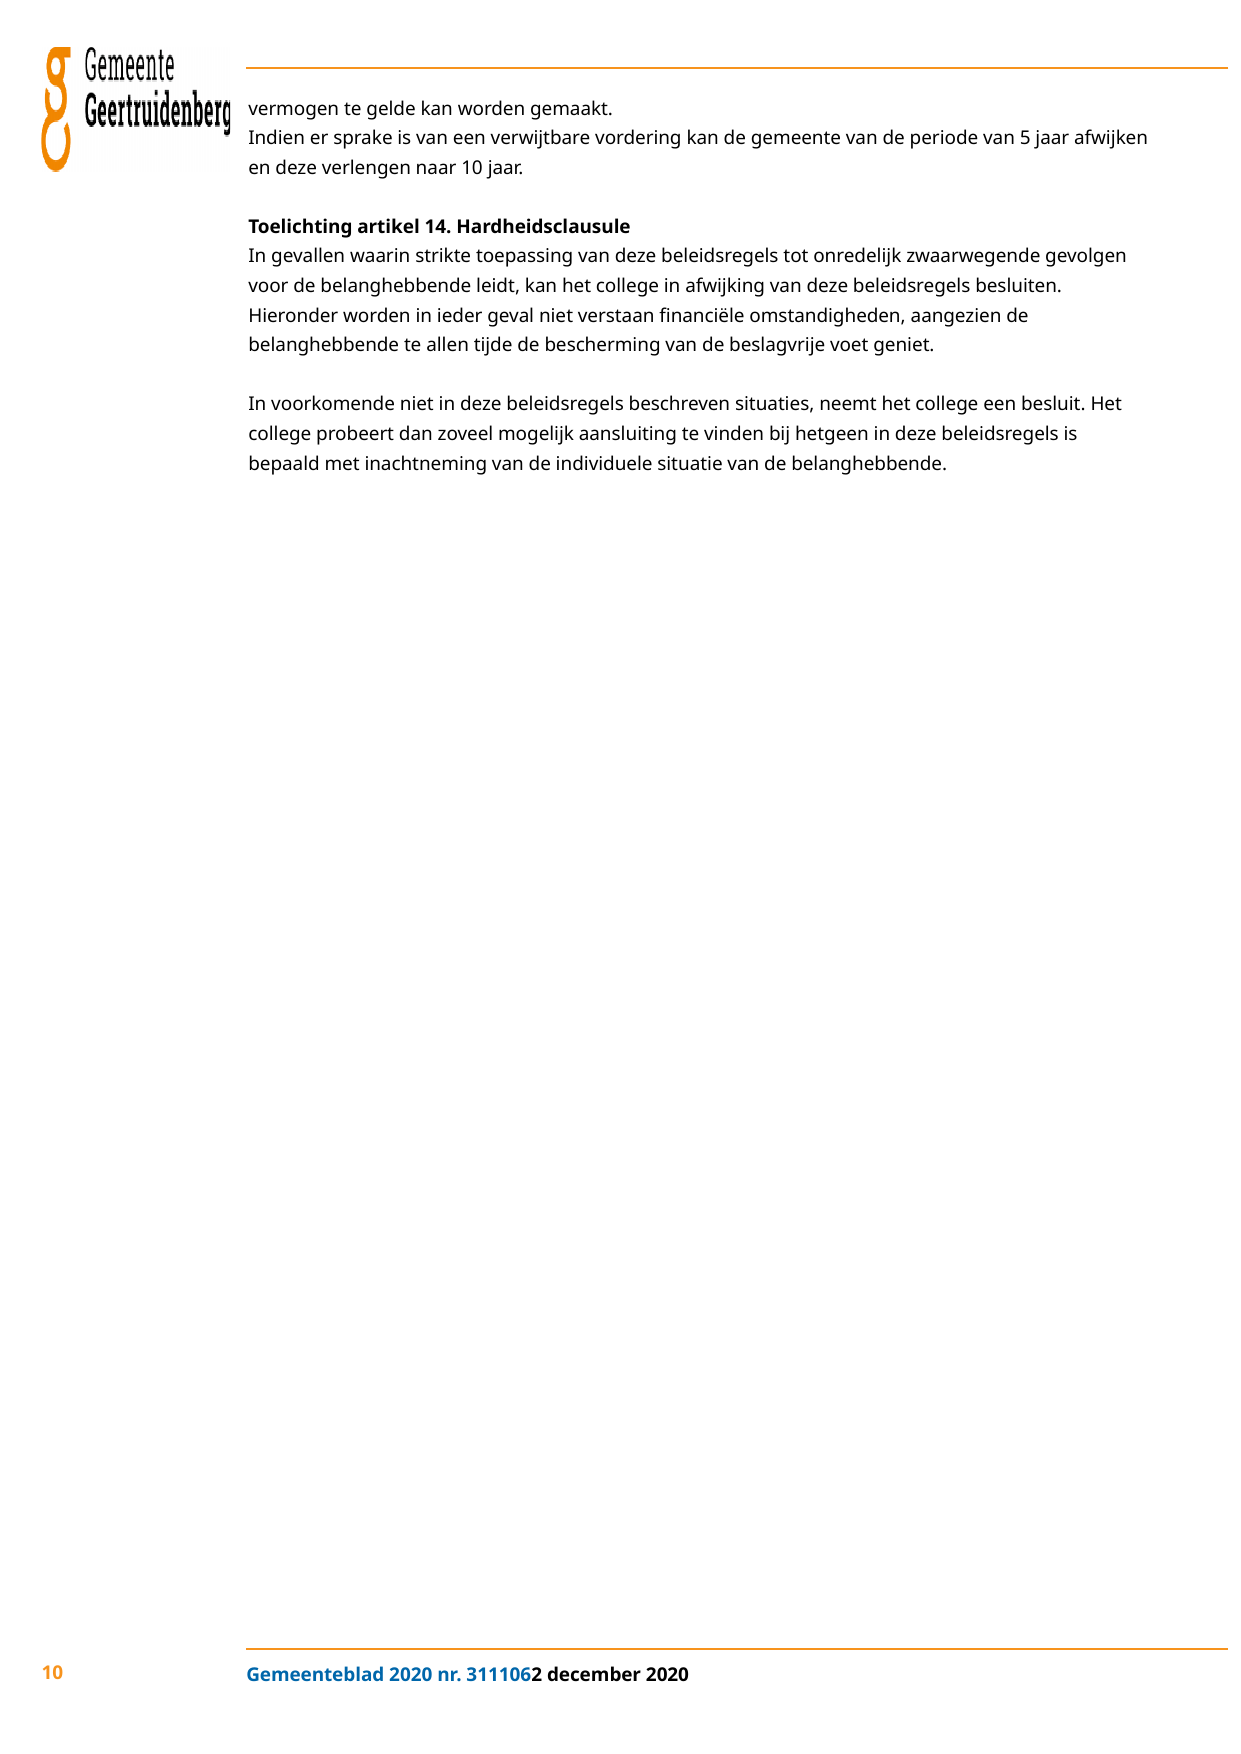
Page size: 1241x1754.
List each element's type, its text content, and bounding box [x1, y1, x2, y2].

text In gevallen waarin strikte toepassing van deze beleidsregels tot onredelijk zwaarwegende gevolgen voor de belanghebbende leidt, kan het college in afwijking van deze beleidsregels besluiten. Hieronder worden in ieder geval niet verstaan financiële omstandigheden, aangezien de belanghebbende te allen tijde de bescherming van de beslagvrije voet geniet. [248, 243, 1152, 357]
text In voorkomende niet in deze beleidsregels beschreven situaties, neemt het college een besluit. Het college probeert dan zoveel mogelijk aansluiting te vinden bij hetgeen in deze beleidsregels is bepaald met inachtneming van de individuele situatie van de belanghebbende. [248, 391, 1152, 476]
text vermogen te gelde kan worden gemaakt. [248, 95, 1152, 121]
picture [41, 47, 231, 172]
text Indien er sprake is van een verwijtbare vordering kan de gemeente van de periode van 5 jaar afwijken en deze verlengen naar 10 jaar. [248, 124, 1152, 180]
text Toelichting artikel 14. Hardheidsclausule [248, 213, 1152, 239]
